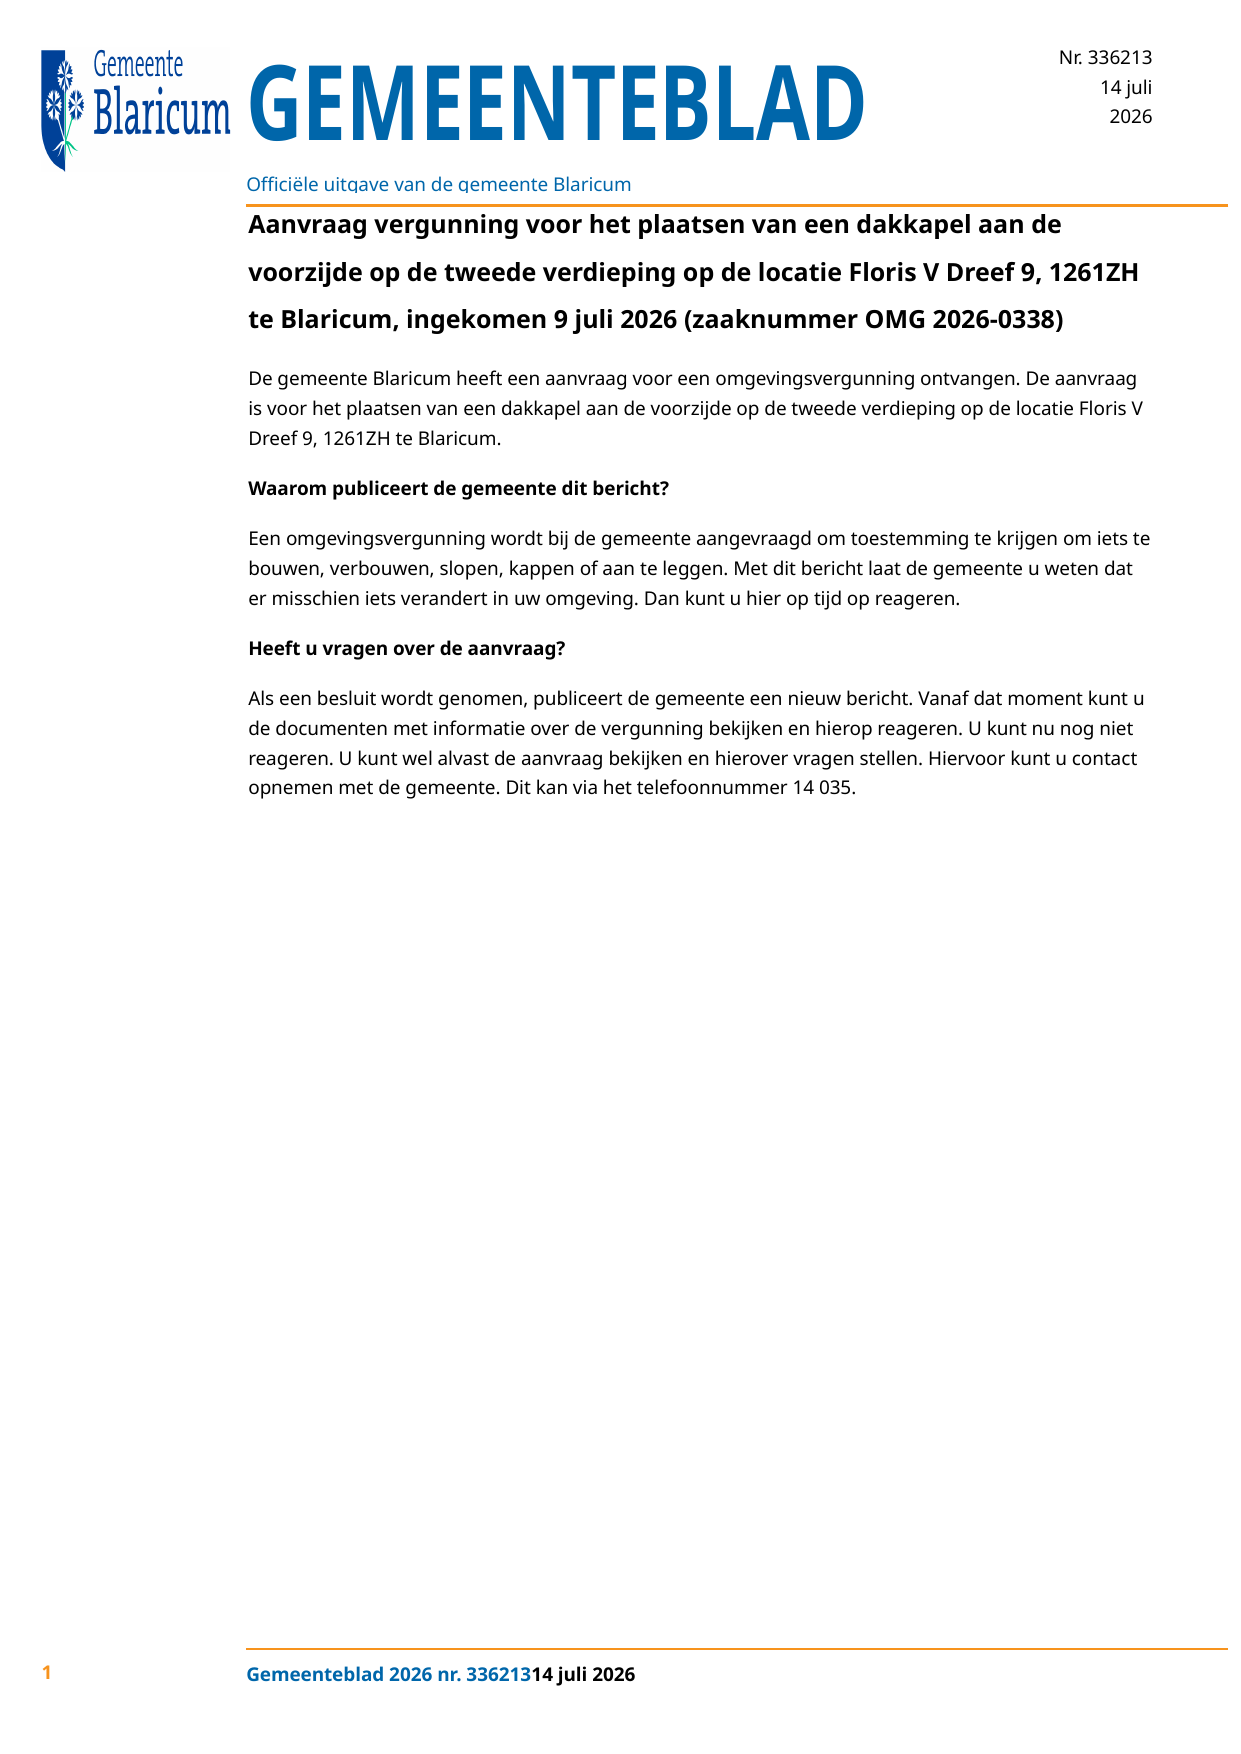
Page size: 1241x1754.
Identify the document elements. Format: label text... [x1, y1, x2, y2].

text Waarom publiceert de gemeente dit bericht? [248, 475, 1152, 501]
text De gemeente Blaricum heeft een aanvraag voor een omgevingsvergunning ontvangen. De aanvraag is voor het plaatsen van een dakkapel aan de voorzijde op de tweede verdieping op de locatie Floris V Dreef 9, 1261ZH te Blaricum. [248, 366, 1152, 450]
text Als een besluit wordt genomen, publiceert de gemeente een nieuw bericht. Vanaf dat moment kunt u de documenten met informatie over de vergunning bekijken en hierop reageren. U kunt nu nog niet reageren. U kunt wel alvast de aanvraag bekijken en hierover vragen stellen. Hiervoor kunt u contact opnemen met de gemeente. Dit kan via het telefoonnummer 14 035. [248, 686, 1152, 800]
text Aanvraag vergunning voor het plaatsen van een dakkapel aan de voorzijde op de tweede verdieping op de locatie Floris V Dreef 9, 1261ZH te Blaricum, ingekomen 9 juli 2026 (zaaknummer OMG 2026-0338) [248, 207, 1152, 336]
text Een omgevingsvergunning wordt bij de gemeente aangevraagd om toestemming te krijgen om iets te bouwen, verbouwen, slopen, kappen of aan te leggen. Met dit bericht laat de gemeente u weten dat er misschien iets verandert in uw omgeving. Dan kunt u hier op tijd op reageren. [248, 526, 1152, 610]
picture [41, 47, 231, 172]
text Heeft u vragen over de aanvraag? [248, 635, 1152, 661]
